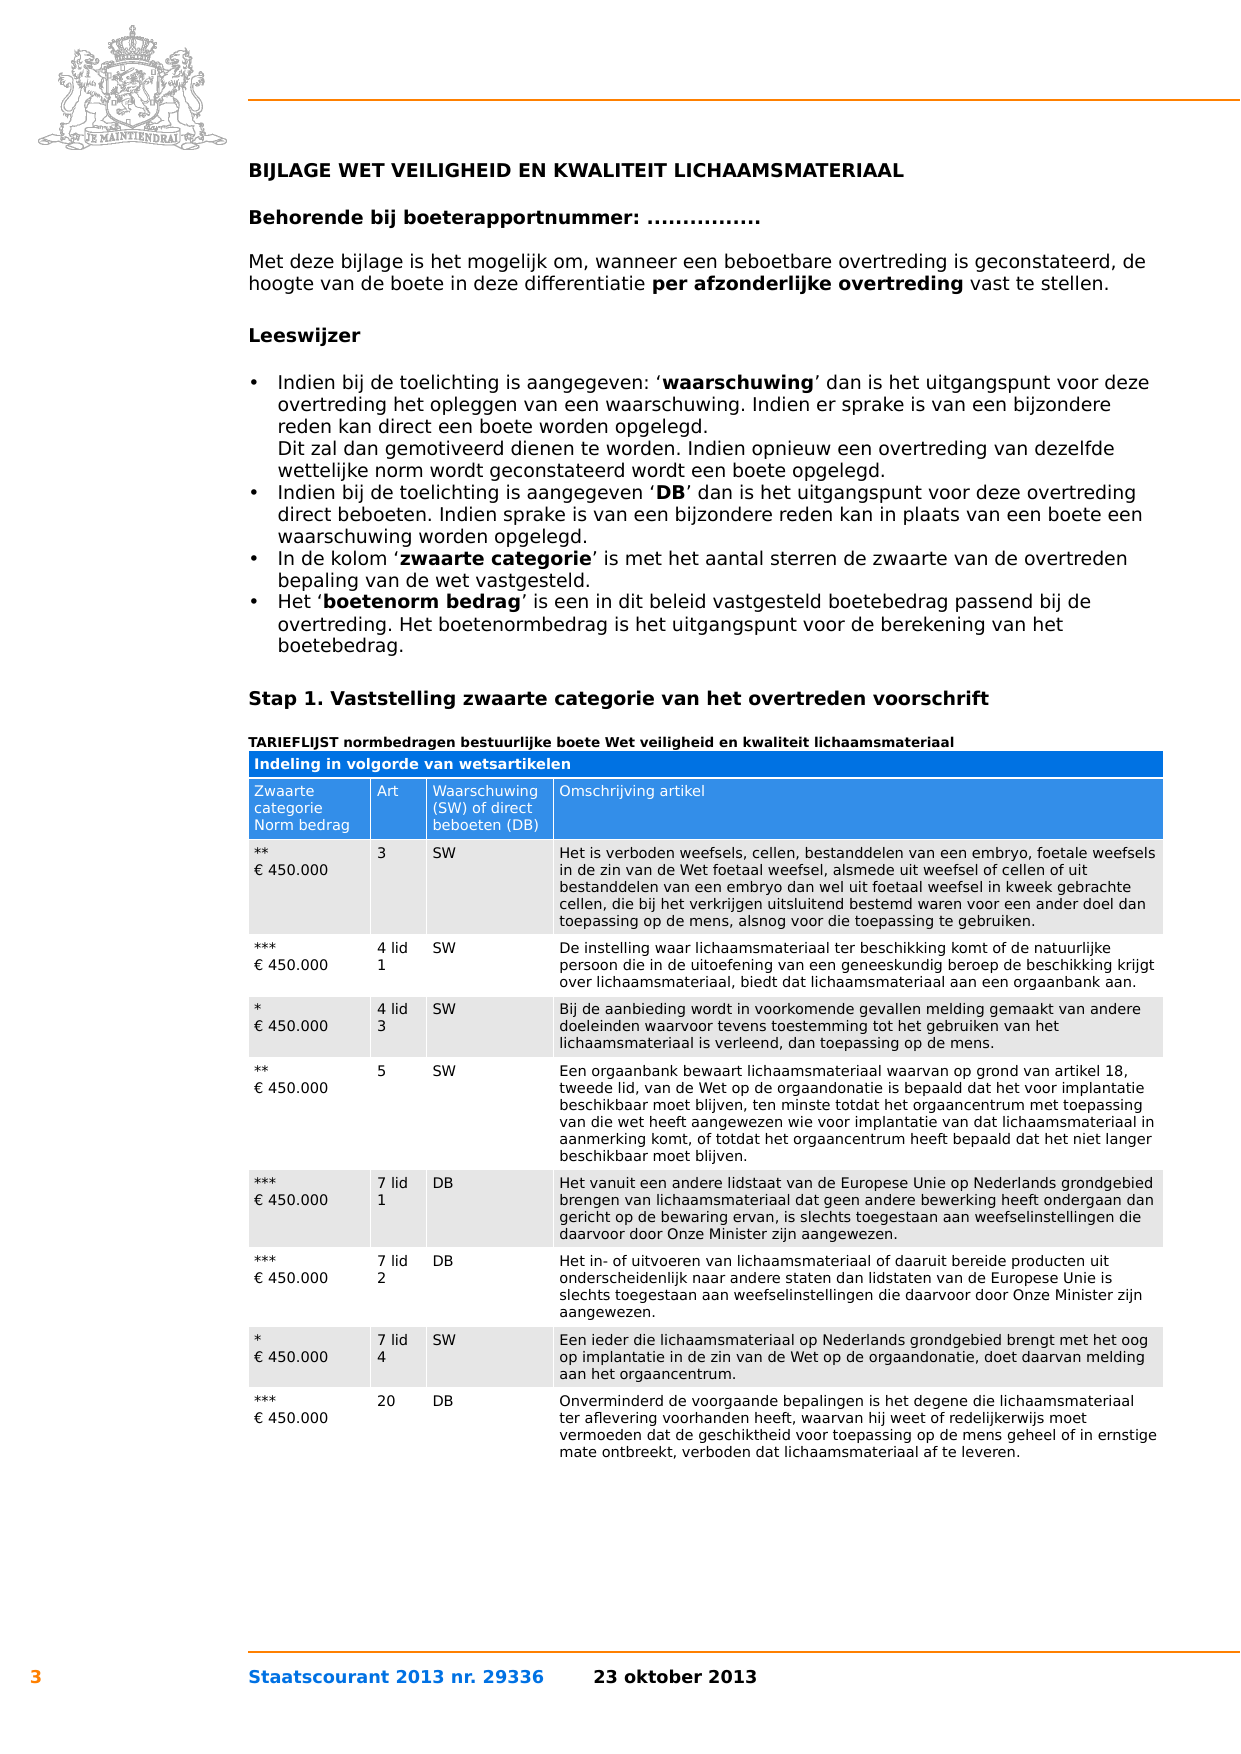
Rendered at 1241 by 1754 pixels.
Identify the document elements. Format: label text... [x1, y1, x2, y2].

table_cell ** € 450.000 [249, 1058, 370, 1169]
table_cell Een orgaanbank bewaart lichaamsmateriaal waarvan op grond van artikel 18, tweede lid, van de Wet op de orgaandonatie is bepaald dat het voor implantatie beschikbaar moet blijven, ten minste totdat het orgaancentrum met toepassing van die wet heeft aangewezen wie voor implantatie van dat lichaamsmateriaal in aanmerking komt, of totdat het orgaancentrum heeft bepaald dat het niet langer beschikbaar moet blijven. [554, 1058, 1163, 1169]
picture [38, 25, 227, 150]
text • Indien bij de toelichting is aangegeven: ‘waarschuwing’ dan is het uitgangspunt voor deze overtreding het opleggen van een waarschuwing. Indien er sprake is van een bijzondere reden kan direct een boete worden opgelegd. [248, 372, 1163, 438]
text • Het ‘boetenorm bedrag’ is een in dit beleid vastgesteld boetebedrag passend bij de overtreding. Het boetenormbedrag is het uitgangspunt voor de berekening van het boetebedrag. [248, 591, 1163, 657]
table_cell Het is verboden weefsels, cellen, bestanddelen van een embryo, foetale weefsels in de zin van de Wet foetaal weefsel, alsmede uit weefsel of cellen of uit bestanddelen van een embryo dan wel uit foetaal weefsel in kweek gebrachte cellen, die bij het verkrijgen uitsluitend bestemd waren voor een ander doel dan toepassing op de mens, alsnog voor die toepassing te gebruiken. [554, 840, 1163, 934]
table_cell Omschrijving artikel [554, 779, 1163, 839]
table_cell *** € 450.000 [249, 1388, 370, 1466]
table_cell 20 [371, 1388, 426, 1466]
table_cell * € 450.000 [249, 997, 370, 1057]
table_cell SW [427, 1327, 553, 1387]
table_cell 7 lid 2 [371, 1249, 426, 1326]
table_cell SW [427, 935, 553, 996]
subtitle Leeswijzer [248, 325, 1163, 347]
table_cell 4 lid 1 [371, 935, 426, 996]
table_cell DB [427, 1388, 553, 1466]
text Dit zal dan gemotiveerd dienen te worden. Indien opnieuw een overtreding van dezelfde wettelijke norm wordt geconstateerd wordt een boete opgelegd. [277, 438, 1163, 482]
table_cell SW [427, 997, 553, 1057]
table_cell Het in- of uitvoeren van lichaamsmateriaal of daaruit bereide producten uit onderscheidenlijk naar andere staten dan lidstaten van de Europese Unie is slechts toegestaan aan weefselinstellingen die daarvoor door Onze Minister zijn aangewezen. [554, 1249, 1163, 1326]
table_cell SW [427, 1058, 553, 1169]
text Behorende bij boeterapportnummer: ................ [248, 207, 1163, 229]
table_cell Waarschuwing (SW) of direct beboeten (DB) [427, 779, 553, 839]
table_cell DB [427, 1170, 553, 1247]
table_cell 4 lid 3 [371, 997, 426, 1057]
table_cell Een ieder die lichaamsmateriaal op Nederlands grondgebied brengt met het oog op implantatie in de zin van de Wet op de orgaandonatie, doet daarvan melding aan het orgaancentrum. [554, 1327, 1163, 1387]
table_cell SW [427, 840, 553, 934]
table_cell *** € 450.000 [249, 1249, 370, 1326]
table_cell * € 450.000 [249, 1327, 370, 1387]
text Met deze bijlage is het mogelijk om, wanneer een beboetbare overtreding is geconstateerd, de hoogte van de boete in deze differentiatie per afzonderlijke overtreding vast te stellen. [248, 251, 1163, 295]
table_cell Het vanuit een andere lidstaat van de Europese Unie op Nederlands grondgebied brengen van lichaamsmateriaal dat geen andere bewerking heeft ondergaan dan gericht op de bewaring ervan, is slechts toegestaan aan weefselinstellingen die daarvoor door Onze Minister zijn aangewezen. [554, 1170, 1163, 1247]
table_cell 7 lid 1 [371, 1170, 426, 1247]
table_cell Onverminderd de voorgaande bepalingen is het degene die lichaamsmateriaal ter aflevering voorhanden heeft, waarvan hij weet of redelijkerwijs moet vermoeden dat de geschiktheid voor toepassing op de mens geheel of in ernstige mate ontbreekt, verboden dat lichaamsmateriaal af te leveren. [554, 1388, 1163, 1466]
table_cell Bij de aanbieding wordt in voorkomende gevallen melding gemaakt van andere doeleinden waarvoor tevens toestemming tot het gebruiken van het lichaamsmateriaal is verleend, dan toepassing op de mens. [554, 997, 1163, 1057]
table_cell Indeling in volgorde van wetsartikelen [249, 751, 1163, 777]
table_cell 3 [371, 840, 426, 934]
text • In de kolom ‘zwaarte categorie’ is met het aantal sterren de zwaarte van de overtreden bepaling van de wet vastgesteld. [248, 547, 1163, 591]
subtitle Stap 1. Vaststelling zwaarte categorie van het overtreden voorschrift [248, 687, 1163, 709]
table_cell Zwaarte categorie Norm bedrag [249, 779, 370, 839]
table_cell ** € 450.000 [249, 840, 370, 934]
text • Indien bij de toelichting is aangegeven ‘DB’ dan is het uitgangspunt voor deze overtreding direct beboeten. Indien sprake is van een bijzondere reden kan in plaats van een boete een waarschuwing worden opgelegd. [248, 482, 1163, 547]
table_cell *** € 450.000 [249, 1170, 370, 1247]
table_cell Art [371, 779, 426, 839]
table_cell DB [427, 1249, 553, 1326]
table_cell 5 [371, 1058, 426, 1169]
table_cell De instelling waar lichaamsmateriaal ter beschikking komt of de natuurlijke persoon die in de uitoefening van een geneeskundig beroep de beschikking krijgt over lichaamsmateriaal, biedt dat lichaamsmateriaal aan een orgaanbank aan. [554, 935, 1163, 996]
table_header TARIEFLIJST normbedragen bestuurlijke boete Wet veiligheid en kwaliteit lichaamsmateriaal [248, 734, 1163, 750]
subtitle BIJLAGE WET VEILIGHEID EN KWALITEIT LICHAAMSMATERIAAL [248, 160, 1163, 182]
table_cell *** € 450.000 [249, 935, 370, 996]
table_cell 7 lid 4 [371, 1327, 426, 1387]
